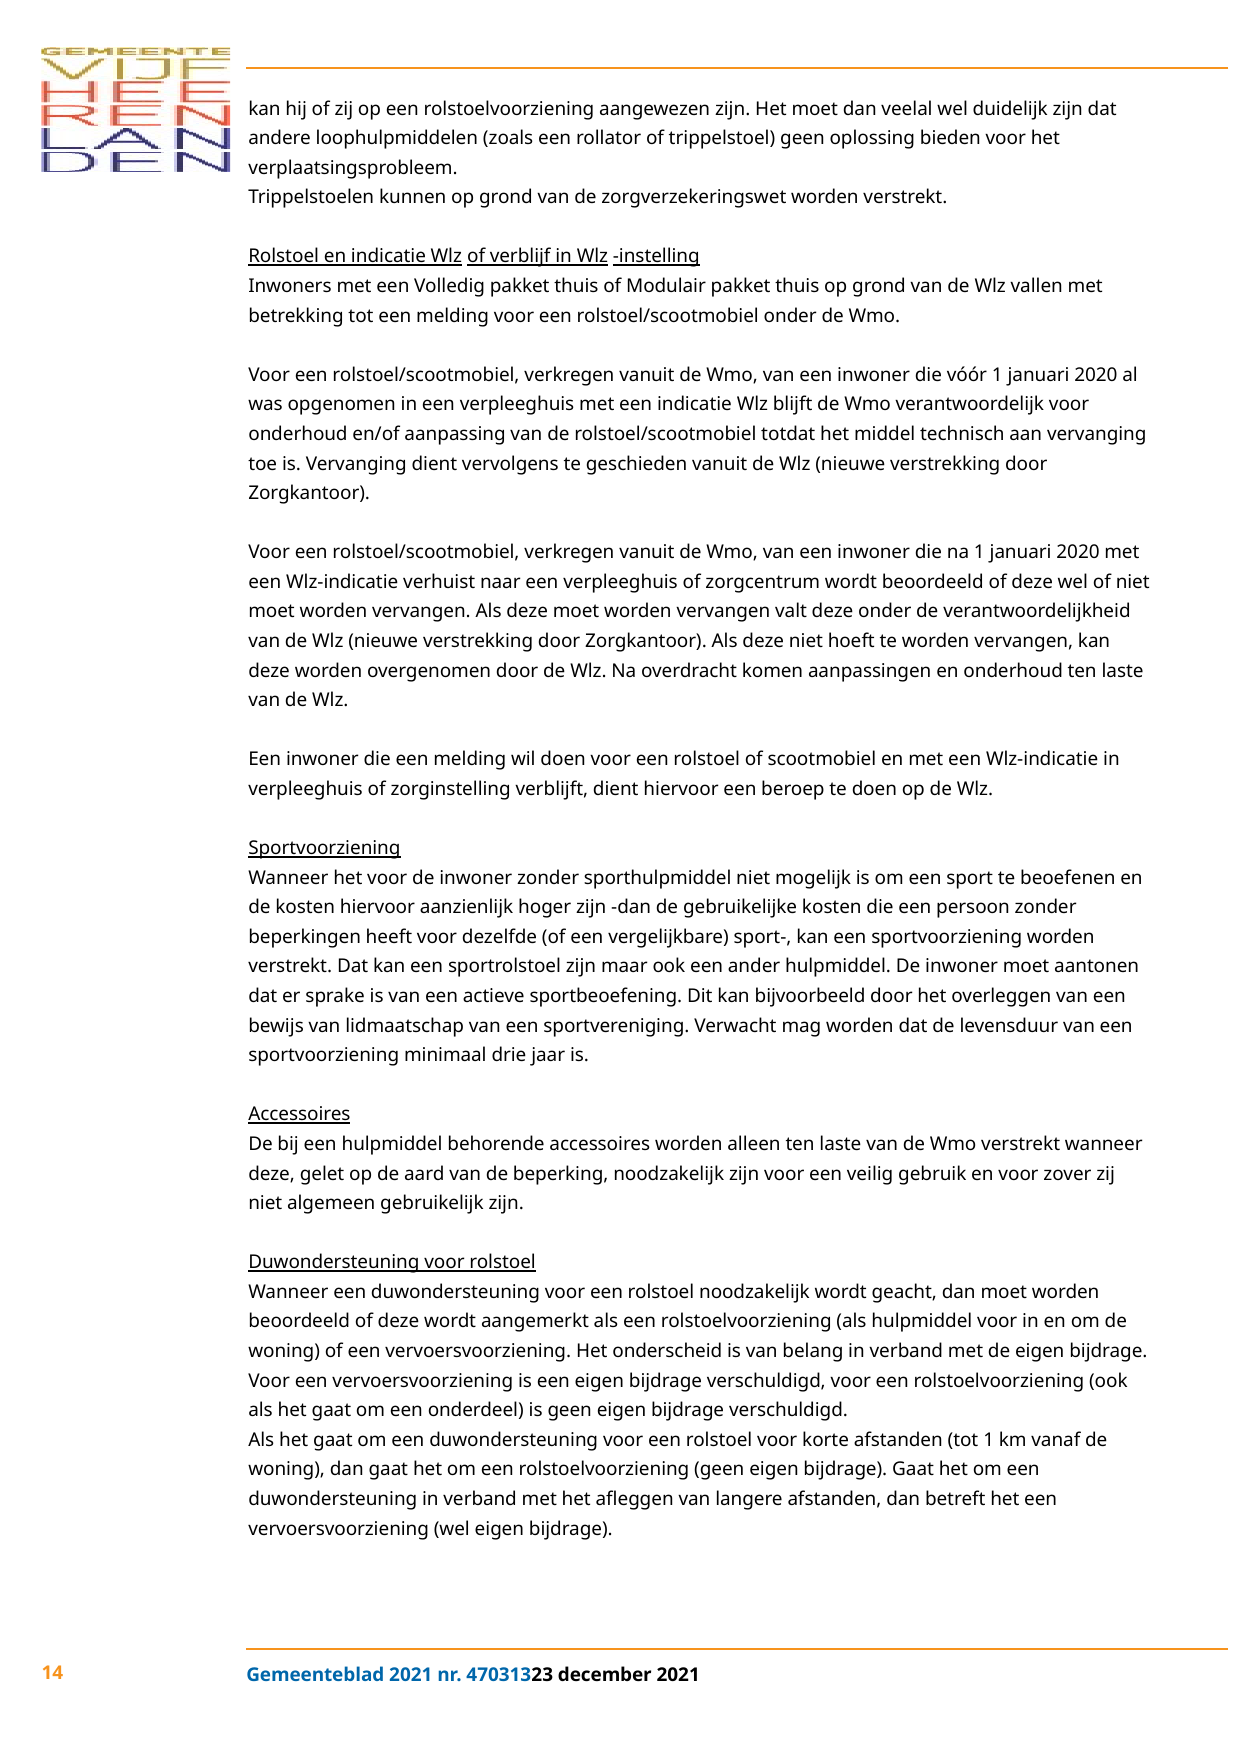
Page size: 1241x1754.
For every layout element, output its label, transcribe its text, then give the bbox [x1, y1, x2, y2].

text Accessoires [248, 1101, 1152, 1126]
text Voor een rolstoel/scootmobiel, verkregen vanuit de Wmo, van een inwoner die na 1 januari 2020 met een Wlz-indicatie verhuist naar een verpleeghuis of zorgcentrum wordt beoordeeld of deze wel of niet moet worden vervangen. Als deze moet worden vervangen valt deze onder de verantwoordelijkheid van de Wlz (nieuwe verstrekking door Zorgkantoor). Als deze niet hoeft te worden vervangen, kan deze worden overgenomen door de Wlz. Na overdracht komen aanpassingen en onderhoud ten laste van de Wlz. [248, 538, 1152, 712]
text Sportvoorziening [248, 834, 1152, 860]
text Duwondersteuning voor rolstoel [248, 1248, 1152, 1274]
text Wanneer een duwondersteuning voor een rolstoel noodzakelijk wordt geacht, dan moet worden beoordeeld of deze wordt aangemerkt als een rolstoelvoorziening (als hulpmiddel voor in en om de woning) of een vervoersvoorziening. Het onderscheid is van belang in verband met de eigen bijdrage. Voor een vervoersvoorziening is een eigen bijdrage verschuldigd, voor een rolstoelvoorziening (ook als het gaat om een onderdeel) is geen eigen bijdrage verschuldigd. [248, 1278, 1152, 1422]
text Trippelstoelen kunnen op grond van de zorgverzekeringswet worden verstrekt. [248, 183, 1152, 209]
text Rolstoel en indicatie Wlz of verblijf in Wlz -instelling [248, 243, 1152, 268]
text Wanneer het voor de inwoner zonder sporthulpmiddel niet mogelijk is om een sport te beoefenen en de kosten hiervoor aanzienlijk hoger zijn -dan de gebruikelijke kosten die een persoon zonder beperkingen heeft voor dezelfde (of een vergelijkbare) sport-, kan een sportvoorziening worden verstrekt. Dat kan een sportrolstoel zijn maar ook een ander hulpmiddel. De inwoner moet aantonen dat er sprake is van een actieve sportbeoefening. Dit kan bijvoorbeeld door het overleggen van een bewijs van lidmaatschap van een sportvereniging. Verwacht mag worden dat de levensduur van een sportvoorziening minimaal drie jaar is. [248, 864, 1152, 1067]
text Inwoners met een Volledig pakket thuis of Modulair pakket thuis op grond van de Wlz vallen met betrekking tot een melding voor een rolstoel/scootmobiel onder de Wmo. [248, 272, 1152, 328]
text Voor een rolstoel/scootmobiel, verkregen vanuit de Wmo, van een inwoner die vóór 1 januari 2020 al was opgenomen in een verpleeghuis met een indicatie Wlz blijft de Wmo verantwoordelijk voor onderhoud en/of aanpassing van de rolstoel/scootmobiel totdat het middel technisch aan vervanging toe is. Vervanging dient vervolgens te geschieden vanuit de Wlz (nieuwe verstrekking door Zorgkantoor). [248, 361, 1152, 505]
text Als het gaat om een duwondersteuning voor een rolstoel voor korte afstanden (tot 1 km vanaf de woning), dan gaat het om een rolstoelvoorziening (geen eigen bijdrage). Gaat het om een duwondersteuning in verband met het afleggen van langere afstanden, dan betreft het een vervoersvoorziening (wel eigen bijdrage). [248, 1426, 1152, 1541]
text De bij een hulpmiddel behorende accessoires worden alleen ten laste van de Wmo verstrekt wanneer deze, gelet op de aard van de beperking, noodzakelijk zijn voor een veilig gebruik en voor zover zij niet algemeen gebruikelijk zijn. [248, 1130, 1152, 1215]
picture [41, 47, 231, 172]
text Een inwoner die een melding wil doen voor een rolstoel of scootmobiel en met een Wlz-indicatie in verpleeghuis of zorginstelling verblijft, dient hiervoor een beroep te doen op de Wlz. [248, 746, 1152, 801]
text kan hij of zij op een rolstoelvoorziening aangewezen zijn. Het moet dan veelal wel duidelijk zijn dat andere loophulpmiddelen (zoals een rollator of trippelstoel) geen oplossing bieden voor het verplaatsingsprobleem. [248, 95, 1152, 180]
